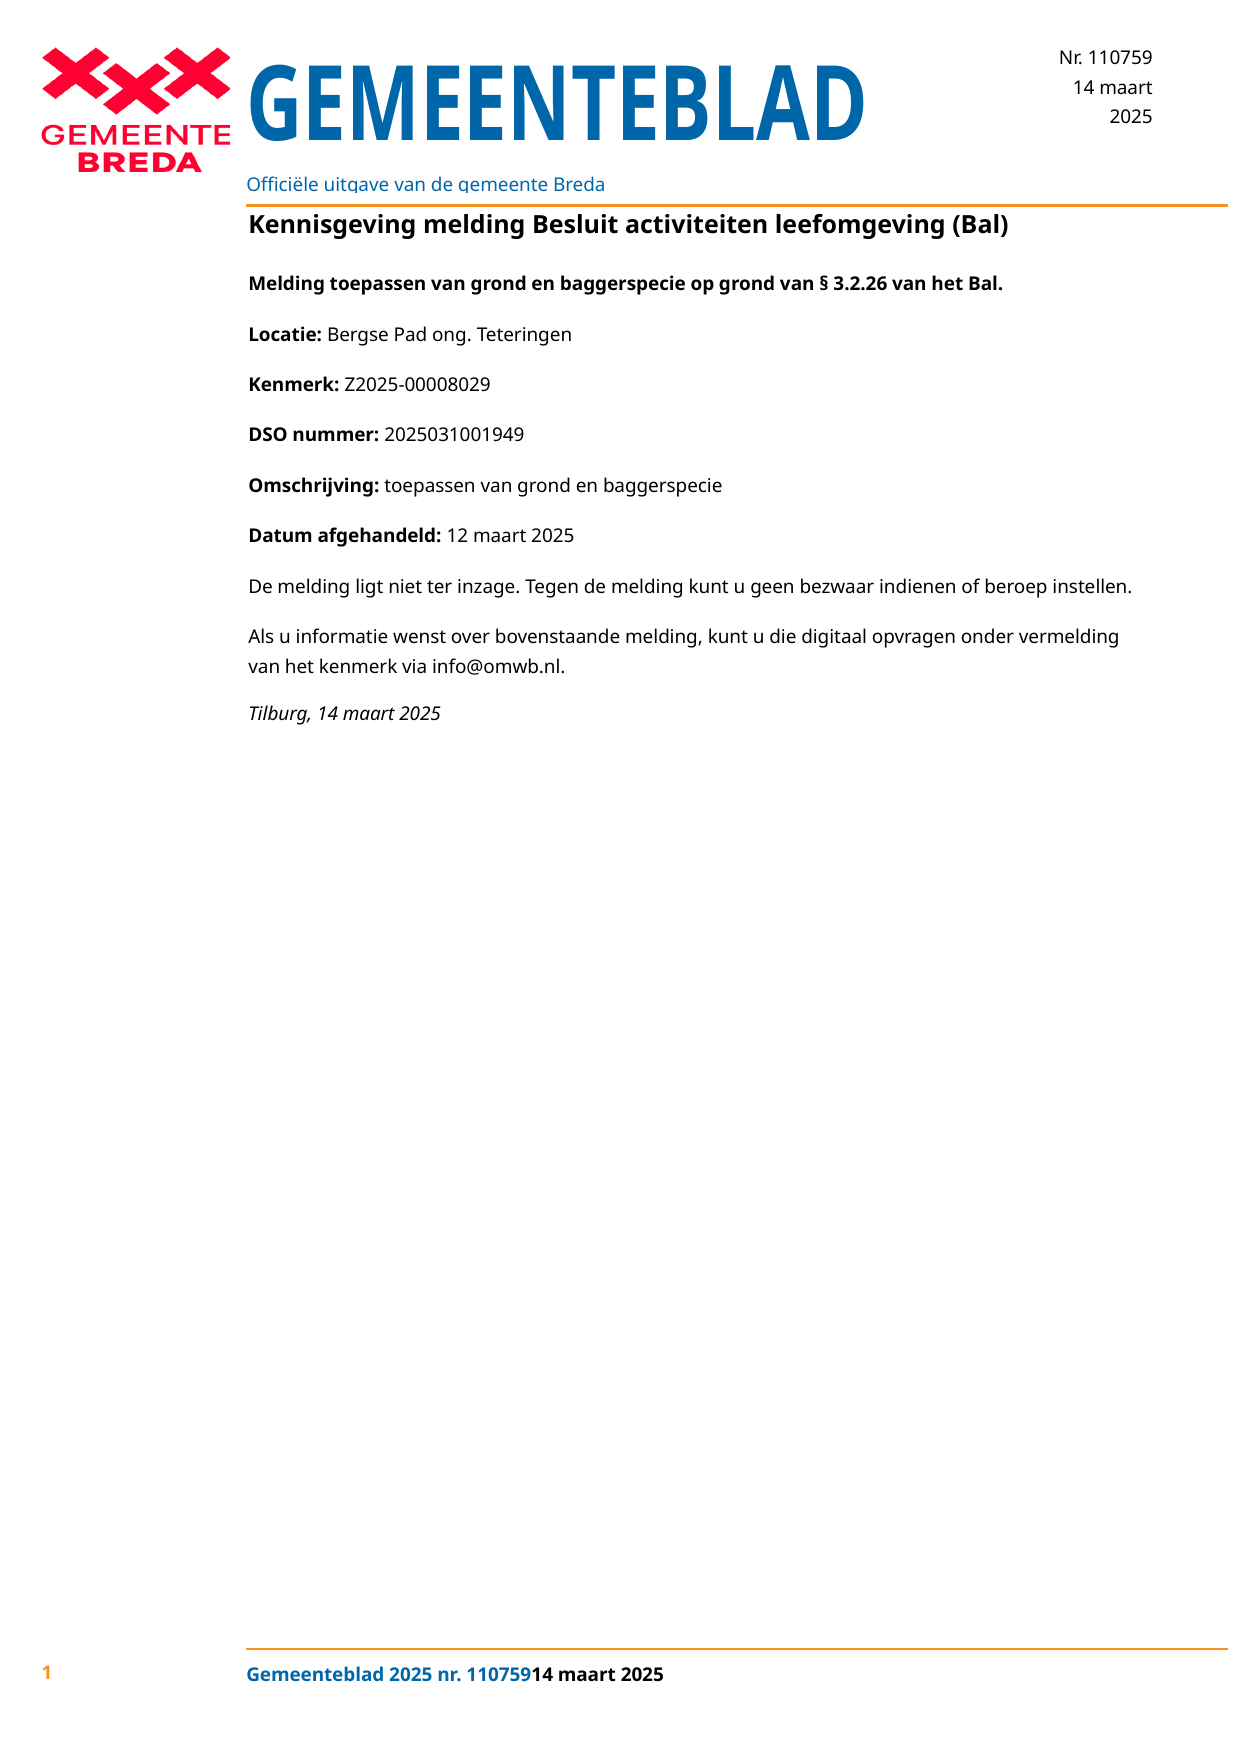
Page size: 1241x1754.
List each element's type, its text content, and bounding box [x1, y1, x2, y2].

text Locatie: Bergse Pad ong. Teteringen [248, 321, 1152, 346]
text Als u informatie wenst over bovenstaande melding, kunt u die digitaal opvragen onder vermelding van het kenmerk via info@omwb.nl. [248, 623, 1152, 678]
picture [41, 47, 231, 172]
text Omschrijving: toepassen van grond en baggerspecie [248, 472, 1152, 498]
text Datum afgehandeld: 12 maart 2025 [248, 522, 1152, 548]
text Tilburg, 14 maart 2025 [248, 701, 1152, 726]
text De melding ligt niet ter inzage. Tegen de melding kunt u geen bezwaar indienen of beroep instellen. [248, 573, 1152, 598]
text DSO nummer: 2025031001949 [248, 422, 1152, 447]
text Melding toepassen van grond en baggerspecie op grond van § 3.2.26 van het Bal. [248, 270, 1152, 296]
text Kennisgeving melding Besluit activiteiten leefomgeving (Bal) [248, 207, 1152, 241]
text Kenmerk: Z2025-00008029 [248, 371, 1152, 397]
